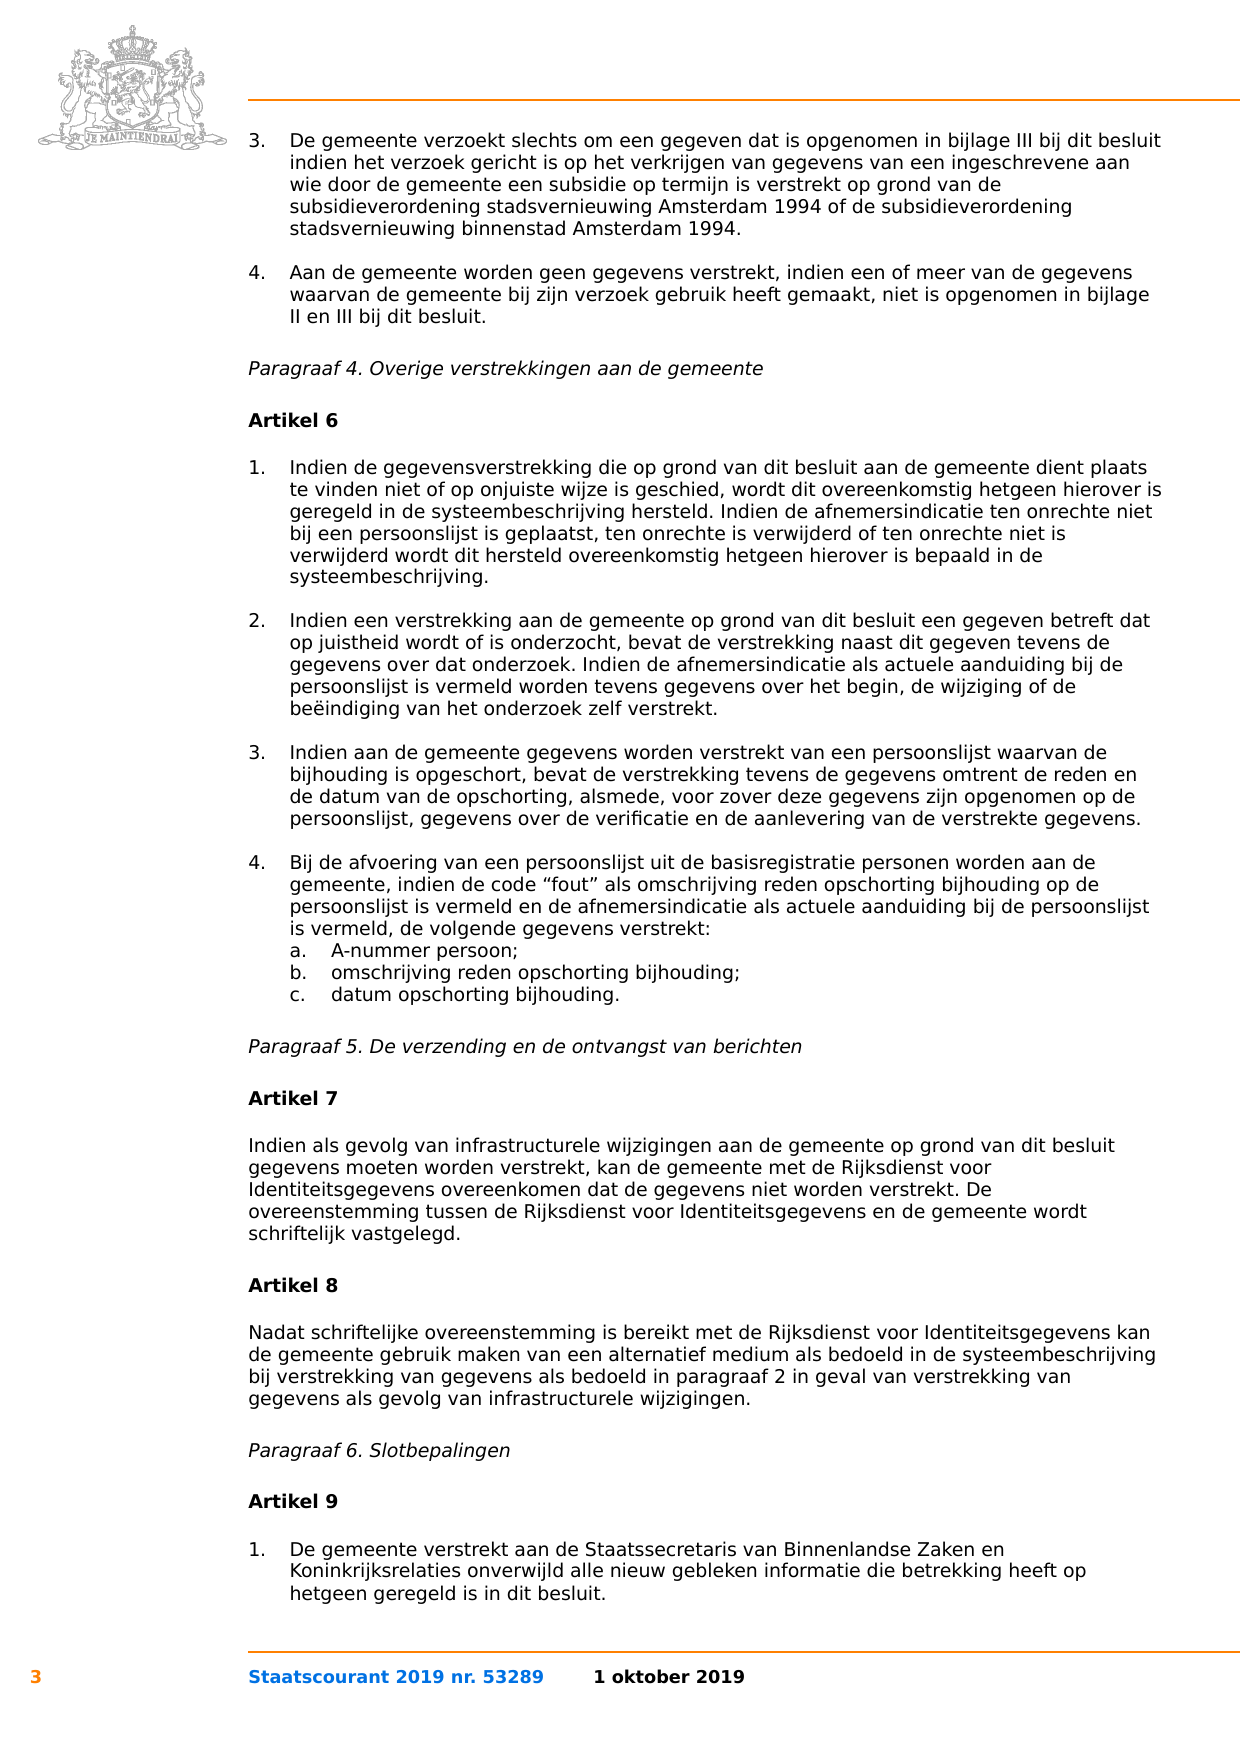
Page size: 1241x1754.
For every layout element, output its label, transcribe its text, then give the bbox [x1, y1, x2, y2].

text Indien als gevolg van infrastructurele wijzigingen aan de gemeente op grond van dit besluit gegevens moeten worden verstrekt, kan de gemeente met de Rijksdienst voor Identiteitsgegevens overeenkomen dat de gegevens niet worden verstrekt. De overeenstemming tussen de Rijksdienst voor Identiteitsgegevens en de gemeente wordt schriftelijk vastgelegd. [248, 1135, 1163, 1244]
subtitle Artikel 7 [248, 1088, 1163, 1110]
text b. omschrijving reden opschorting bijhouding; [289, 962, 1163, 984]
text 3. De gemeente verzoekt slechts om een gegeven dat is opgenomen in bijlage III bij dit besluit indien het verzoek gericht is op het verkrijgen van gegevens van een ingeschrevene aan wie door de gemeente een subsidie op termijn is verstrekt op grond van de subsidieverordening stadsvernieuwing Amsterdam 1994 of de subsidieverordening stadsvernieuwing binnenstad Amsterdam 1994. [248, 130, 1163, 240]
picture [38, 25, 227, 150]
subtitle Paragraaf 6. Slotbepalingen [248, 1439, 1163, 1461]
text 1. De gemeente verstrekt aan de Staatssecretaris van Binnenlandse Zaken en Koninkrijksrelaties onverwijld alle nieuw gebleken informatie die betrekking heeft op hetgeen geregeld is in dit besluit. [248, 1538, 1163, 1604]
subtitle Artikel 6 [248, 409, 1163, 432]
text 4. Bij de afvoering van een persoonslijst uit de basisregistratie personen worden aan de gemeente, indien de code “fout” als omschrijving reden opschorting bijhouding op de persoonslijst is vermeld en de afnemersindicatie als actuele aanduiding bij de persoonslijst is vermeld, de volgende gegevens verstrekt: [248, 852, 1163, 940]
subtitle Paragraaf 5. De verzending en de ontvangst van berichten [248, 1036, 1163, 1058]
text 1. Indien de gegevensverstrekking die op grond van dit besluit aan de gemeente dient plaats te vinden niet of op onjuiste wijze is geschied, wordt dit overeenkomstig hetgeen hierover is geregeld in de systeembeschrijving hersteld. Indien de afnemersindicatie ten onrechte niet bij een persoonslijst is geplaatst, ten onrechte is verwijderd of ten onrechte niet is verwijderd wordt dit hersteld overeenkomstig hetgeen hierover is bepaald in de systeembeschrijving. [248, 457, 1163, 588]
text 4. Aan de gemeente worden geen gegevens verstrekt, indien een of meer van de gegevens waarvan de gemeente bij zijn verzoek gebruik heeft gemaakt, niet is opgenomen in bijlage II en III bij dit besluit. [248, 262, 1163, 328]
text c. datum opschorting bijhouding. [289, 984, 1163, 1006]
text 2. Indien een verstrekking aan de gemeente op grond van dit besluit een gegeven betreft dat op juistheid wordt of is onderzocht, bevat de verstrekking naast dit gegeven tevens de gegevens over dat onderzoek. Indien de afnemersindicatie als actuele aanduiding bij de persoonslijst is vermeld worden tevens gegevens over het begin, de wijziging of de beëindiging van het onderzoek zelf verstrekt. [248, 610, 1163, 720]
subtitle Artikel 9 [248, 1491, 1163, 1513]
subtitle Paragraaf 4. Overige verstrekkingen aan de gemeente [248, 358, 1163, 379]
text 3. Indien aan de gemeente gegevens worden verstrekt van een persoonslijst waarvan de bijhouding is opgeschort, bevat de verstrekking tevens de gegevens omtrent de reden en de datum van de opschorting, alsmede, voor zover deze gegevens zijn opgenomen op de persoonslijst, gegevens over de verificatie en de aanlevering van de verstrekte gegevens. [248, 742, 1163, 830]
subtitle Artikel 8 [248, 1274, 1163, 1297]
text Nadat schriftelijke overeenstemming is bereikt met de Rijksdienst voor Identiteitsgegevens kan de gemeente gebruik maken van een alternatief medium als bedoeld in de systeembeschrijving bij verstrekking van gegevens als bedoeld in paragraaf 2 in geval van verstrekking van gegevens als gevolg van infrastructurele wijzigingen. [248, 1322, 1163, 1409]
text a. A-nummer persoon; [289, 940, 1163, 962]
